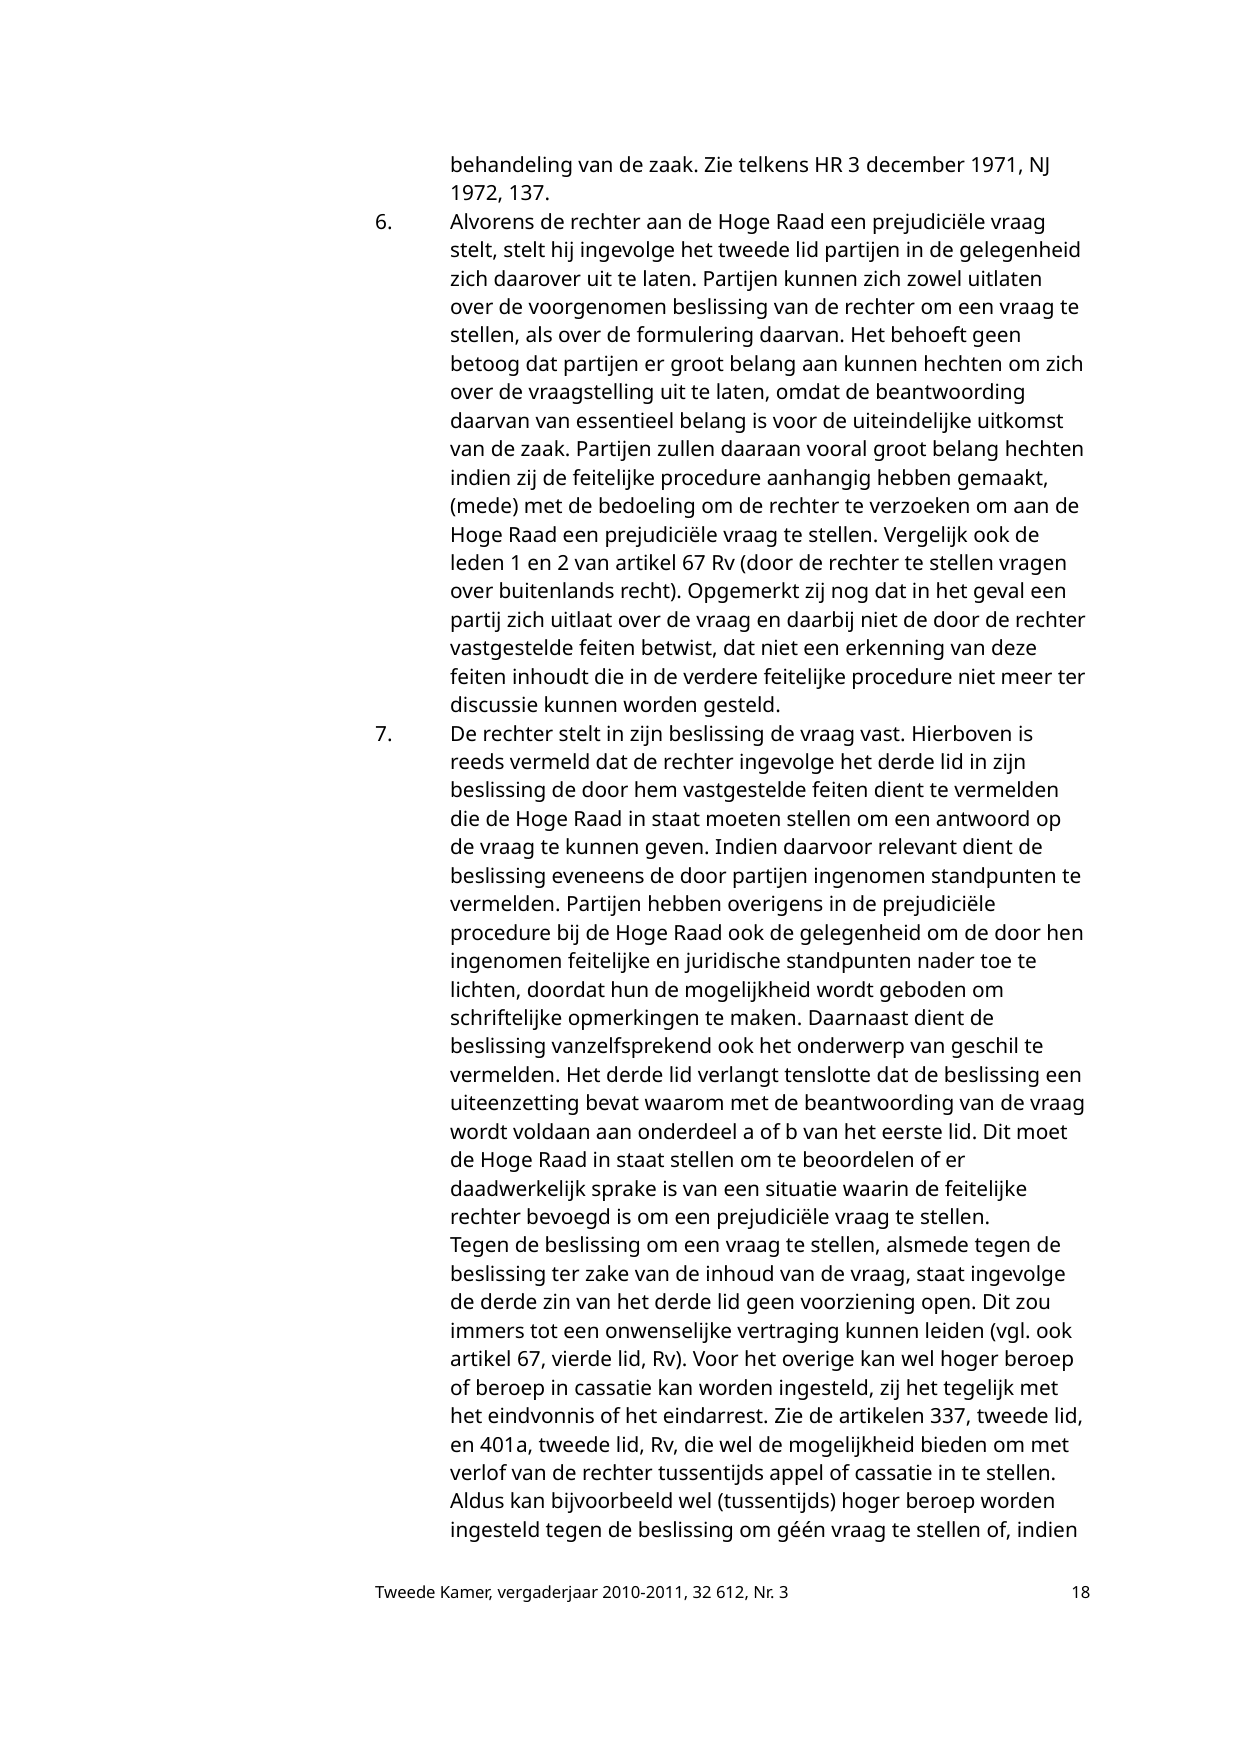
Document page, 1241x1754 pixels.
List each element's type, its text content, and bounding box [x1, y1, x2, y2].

list Tegen de beslissing om een vraag te stellen, alsmede tegen de beslissing ter zake van de inhoud van de vraag, staat ingevolge de derde zin van het derde lid geen voorziening open. Dit zou immers tot een onwenselijke vertraging kunnen leiden (vgl. ook artikel 67, vierde lid, Rv). Voor het overige kan wel hoger beroep of beroep in cassatie kan worden ingesteld, zij het tegelijk met het eindvonnis of het eindarrest. Zie de artikelen 337, tweede lid, en 401a, tweede lid, Rv, die wel de mogelijkheid bieden om met verlof van de rechter tussentijds appel of cassatie in te stellen. Aldus kan bijvoorbeeld wel (tussentijds) hoger beroep worden ingesteld tegen de beslissing om géén vraag te stellen of, indien [375, 1231, 1090, 1543]
list De rechter stelt in zijn beslissing de vraag vast. Hierboven is reeds vermeld dat de rechter ingevolge het derde lid in zijn beslissing de door hem vastgestelde feiten dient te vermelden die de Hoge Raad in staat moeten stellen om een antwoord op de vraag te kunnen geven. Indien daarvoor relevant dient de beslissing eveneens de door partijen ingenomen standpunten te vermelden. Partijen hebben overigens in de prejudiciële procedure bij de Hoge Raad ook de gelegenheid om de door hen ingenomen feitelijke en juridische standpunten nader toe te lichten, doordat hun de mogelijkheid wordt geboden om schriftelijke opmerkingen te maken. Daarnaast dient de beslissing vanzelfsprekend ook het onderwerp van geschil te vermelden. Het derde lid verlangt tenslotte dat de beslissing een uiteenzetting bevat waarom met de beantwoording van de vraag wordt voldaan aan onderdeel a of b van het eerste lid. Dit moet de Hoge Raad in staat stellen om te beoordelen of er daadwerkelijk sprake is van een situatie waarin de feitelijke rechter bevoegd is om een prejudiciële vraag te stellen. [375, 719, 1090, 1231]
list behandeling van de zaak. Zie telkens HR 3 december 1971, NJ 1972, 137. [375, 150, 1090, 207]
list Alvorens de rechter aan de Hoge Raad een prejudiciële vraag stelt, stelt hij ingevolge het tweede lid partijen in de gelegenheid zich daarover uit te laten. Partijen kunnen zich zowel uitlaten over de voorgenomen beslissing van de rechter om een vraag te stellen, als over de formulering daarvan. Het behoeft geen betoog dat partijen er groot belang aan kunnen hechten om zich over de vraagstelling uit te laten, omdat de beantwoording daarvan van essentieel belang is voor de uiteindelijke uitkomst van de zaak. Partijen zullen daaraan vooral groot belang hechten indien zij de feitelijke procedure aanhangig hebben gemaakt, (mede) met de bedoeling om de rechter te verzoeken om aan de Hoge Raad een prejudiciële vraag te stellen. Vergelijk ook de leden 1 en 2 van artikel 67 Rv (door de rechter te stellen vragen over buitenlands recht). Opgemerkt zij nog dat in het geval een partij zich uitlaat over de vraag en daarbij niet de door de rechter vastgestelde feiten betwist, dat niet een erkenning van deze feiten inhoudt die in de verdere feitelijke procedure niet meer ter discussie kunnen worden gesteld. [375, 207, 1090, 719]
